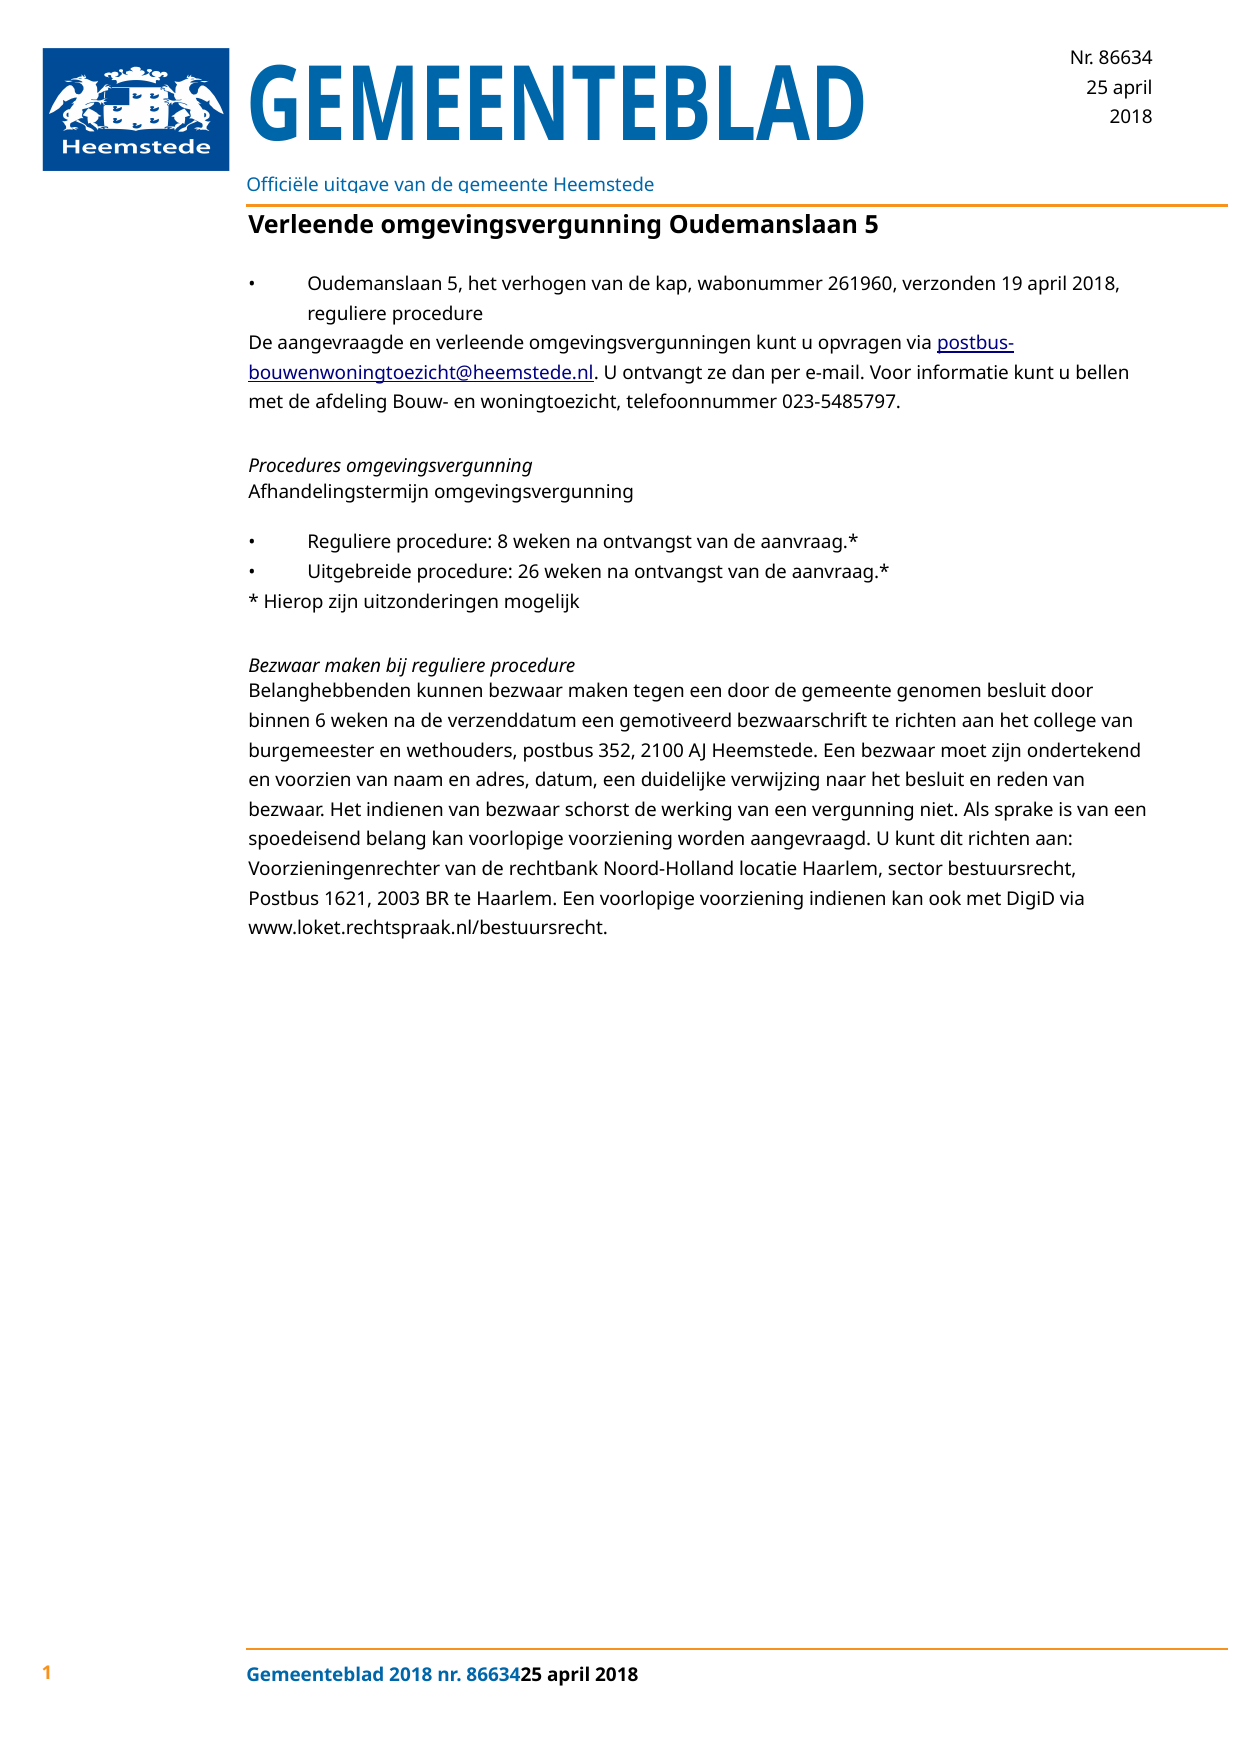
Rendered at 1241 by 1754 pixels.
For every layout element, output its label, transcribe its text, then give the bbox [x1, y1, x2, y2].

list Oudemanslaan 5, het verhogen van de kap, wabonummer 261960, verzonden 19 april 2018, reguliere procedure [248, 270, 1152, 326]
text Procedures omgevingsvergunning [248, 453, 1152, 478]
picture [41, 47, 231, 172]
text De aangevraagde en verleende omgevingsvergunningen kunt u opvragen via postbus-bouwenwoningtoezicht@heemstede.nl. U ontvangt ze dan per e-mail. Voor informatie kunt u bellen met de afdeling Bouw- en woningtoezicht, telefoonnummer 023-5485797. [248, 329, 1152, 414]
text Afhandelingstermijn omgevingsvergunning [248, 478, 1152, 504]
list Reguliere procedure: 8 weken na ontvangst van de aanvraag.* [248, 529, 1152, 554]
list Uitgebreide procedure: 26 weken na ontvangst van de aanvraag.* [248, 558, 1152, 584]
text Bezwaar maken bij reguliere procedure [248, 652, 1152, 678]
text Belanghebbenden kunnen bezwaar maken tegen een door de gemeente genomen besluit door binnen 6 weken na de verzenddatum een gemotiveerd bezwaarschrift te richten aan het college van burgemeester en wethouders, postbus 352, 2100 AJ Heemstede. Een bezwaar moet zijn ondertekend en voorzien van naam en adres, datum, een duidelijke verwijzing naar het besluit en reden van bezwaar. Het indienen van bezwaar schorst de werking van een vergunning niet. Als sprake is van een spoedeisend belang kan voorlopige voorziening worden aangevraagd. U kunt dit richten aan: Voorzieningenrechter van de rechtbank Noord-Holland locatie Haarlem, sector bestuursrecht, Postbus 1621, 2003 BR te Haarlem. Een voorlopige voorziening indienen kan ook met DigiD via www.loket.rechtspraak.nl/bestuursrecht. [248, 678, 1152, 940]
text Verleende omgevingsvergunning Oudemanslaan 5 [248, 207, 1152, 241]
text * Hierop zijn uitzonderingen mogelijk [248, 588, 1152, 614]
